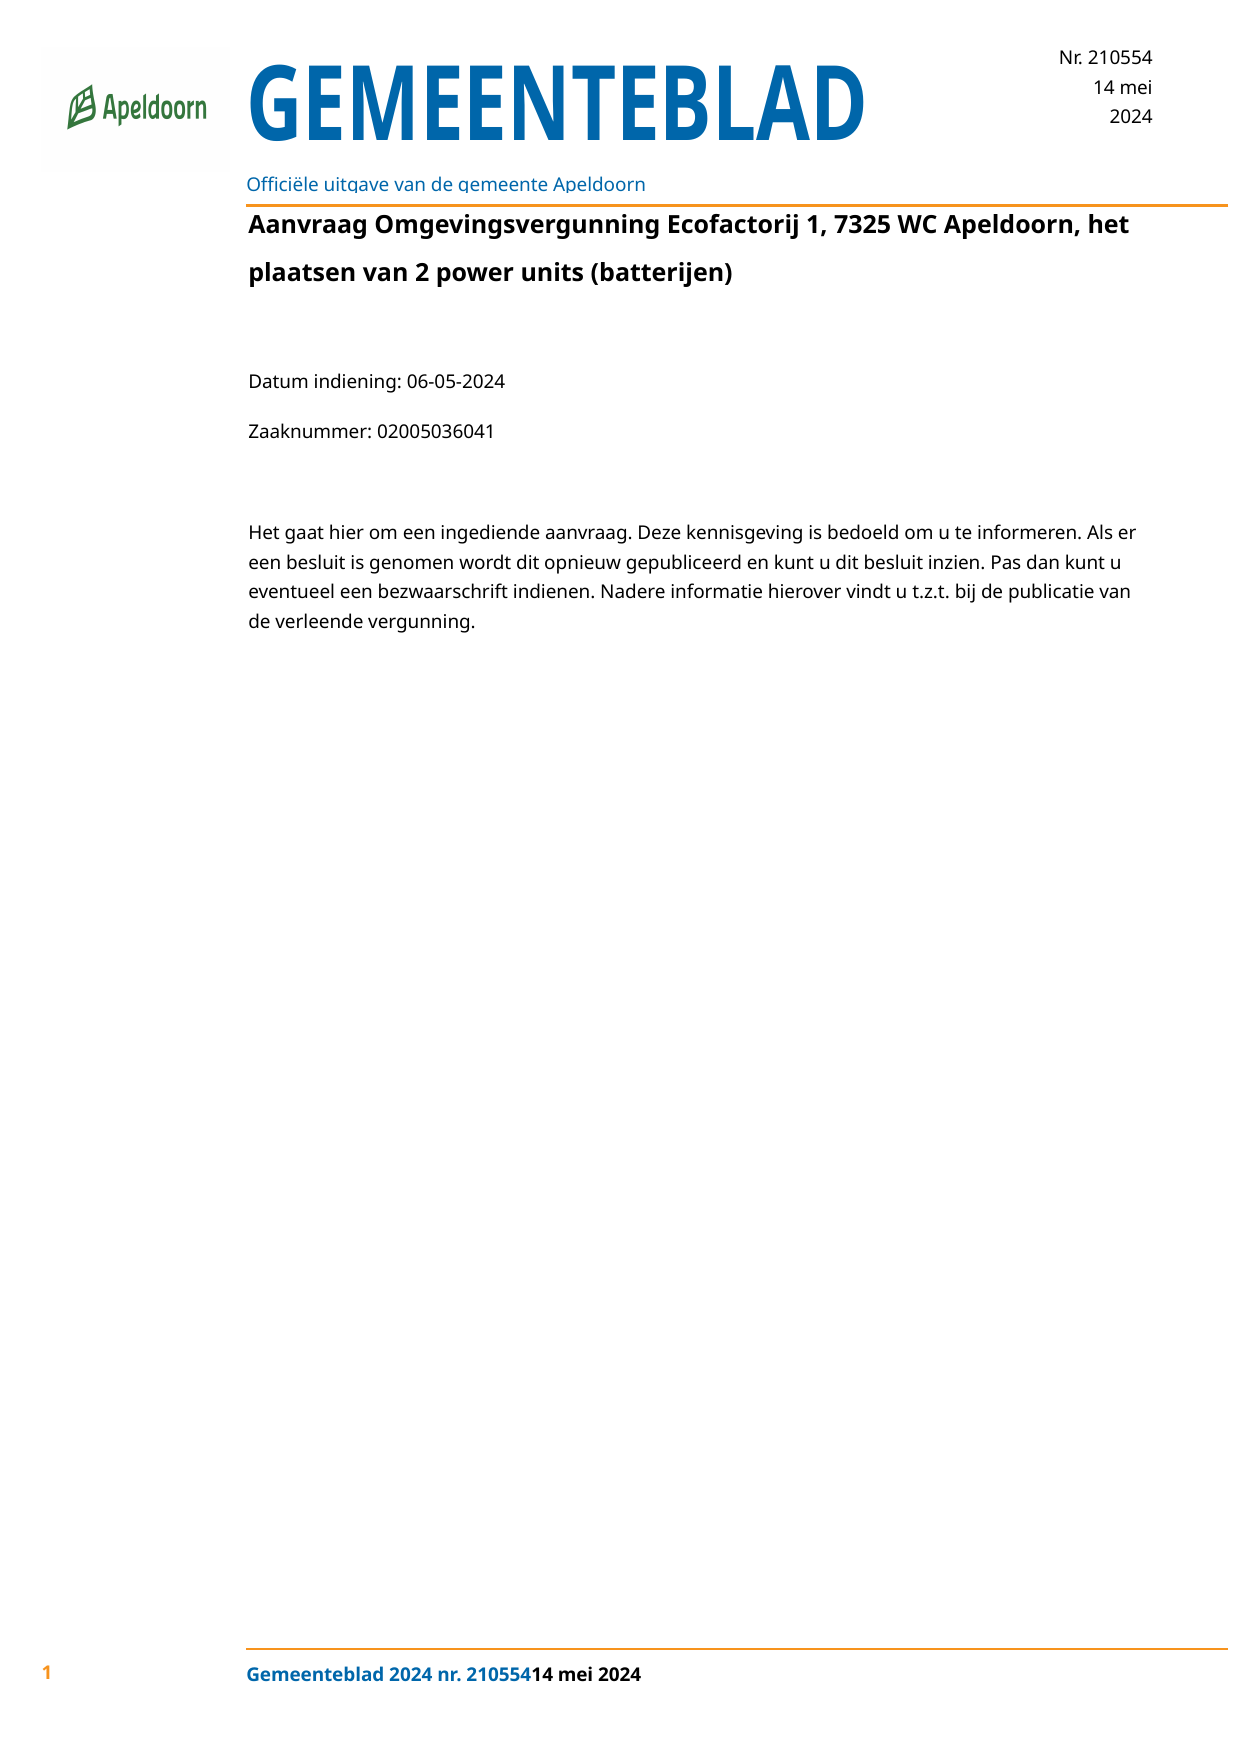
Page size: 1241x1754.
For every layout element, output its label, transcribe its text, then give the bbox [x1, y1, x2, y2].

text Datum indiening: 06-05-2024 [248, 368, 1152, 394]
picture [41, 47, 231, 172]
text Het gaat hier om een ingediende aanvraag. Deze kennisgeving is bedoeld om u te informeren. Als er een besluit is genomen wordt dit opnieuw gepubliceerd en kunt u dit besluit inzien. Pas dan kunt u eventueel een bezwaarschrift indienen. Nadere informatie hierover vindt u t.z.t. bij de publicatie van de verleende vergunning. [248, 519, 1152, 634]
text Zaaknummer: 02005036041 [248, 419, 1152, 444]
text Aanvraag Omgevingsvergunning Ecofactorij 1, 7325 WC Apeldoorn, het plaatsen van 2 power units (batterijen) [248, 207, 1152, 288]
